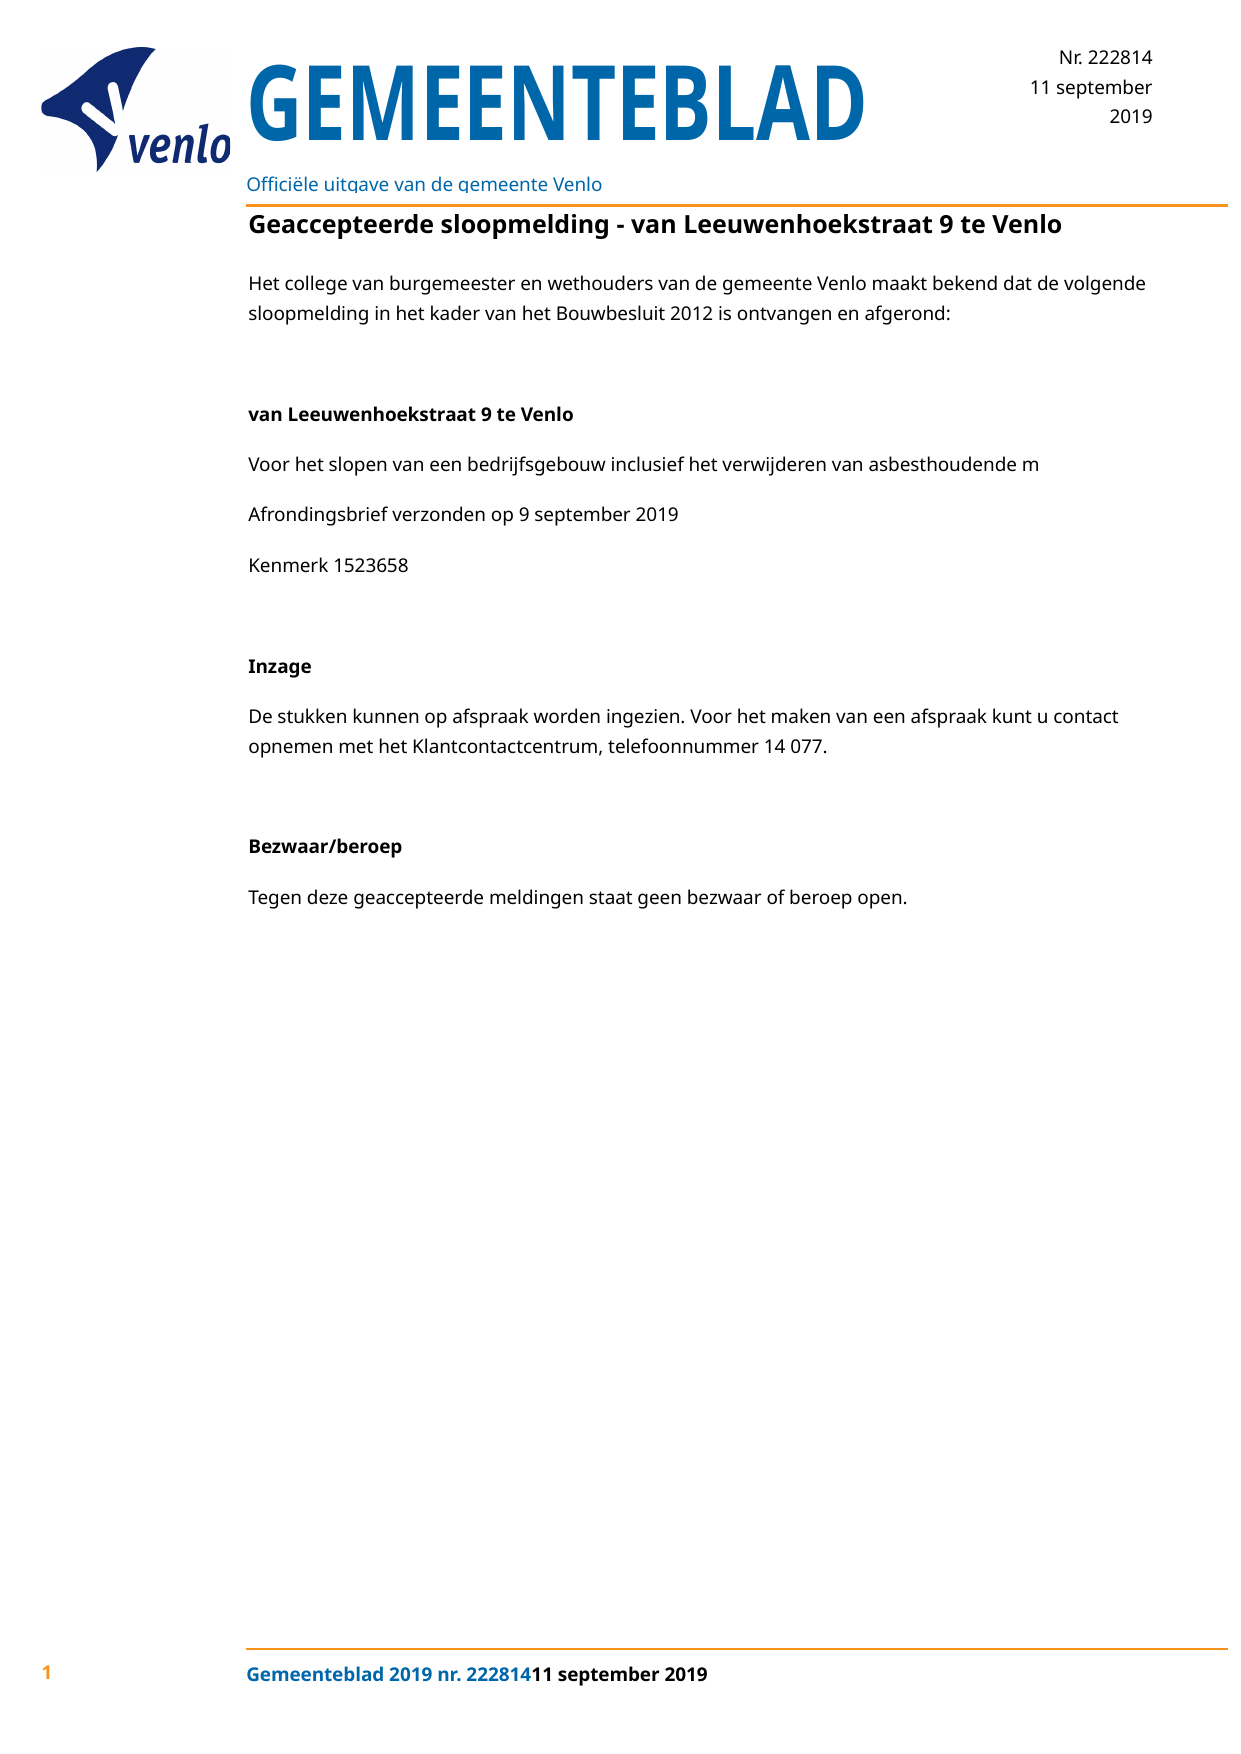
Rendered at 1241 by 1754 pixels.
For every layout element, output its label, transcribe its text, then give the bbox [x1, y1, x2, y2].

text Het college van burgemeester en wethouders van de gemeente Venlo maakt bekend dat de volgende sloopmelding in het kader van het Bouwbesluit 2012 is ontvangen en afgerond: [248, 270, 1152, 326]
text Voor het slopen van een bedrijfsgebouw inclusief het verwijderen van asbesthoudende m [248, 451, 1152, 477]
text Bezwaar/beroep [248, 834, 1152, 859]
text Kenmerk 1523658 [248, 552, 1152, 578]
text Tegen deze geaccepteerde meldingen staat geen bezwaar of beroep open. [248, 884, 1152, 910]
text Afrondingsbrief verzonden op 9 september 2019 [248, 502, 1152, 527]
text Geaccepteerde sloopmelding - van Leeuwenhoekstraat 9 te Venlo [248, 207, 1152, 241]
picture [41, 47, 231, 172]
text Inzage [248, 653, 1152, 678]
text van Leeuwenhoekstraat 9 te Venlo [248, 401, 1152, 426]
text De stukken kunnen op afspraak worden ingezien. Voor het maken van een afspraak kunt u contact opnemen met het Klantcontactcentrum, telefoonnummer 14 077. [248, 703, 1152, 758]
